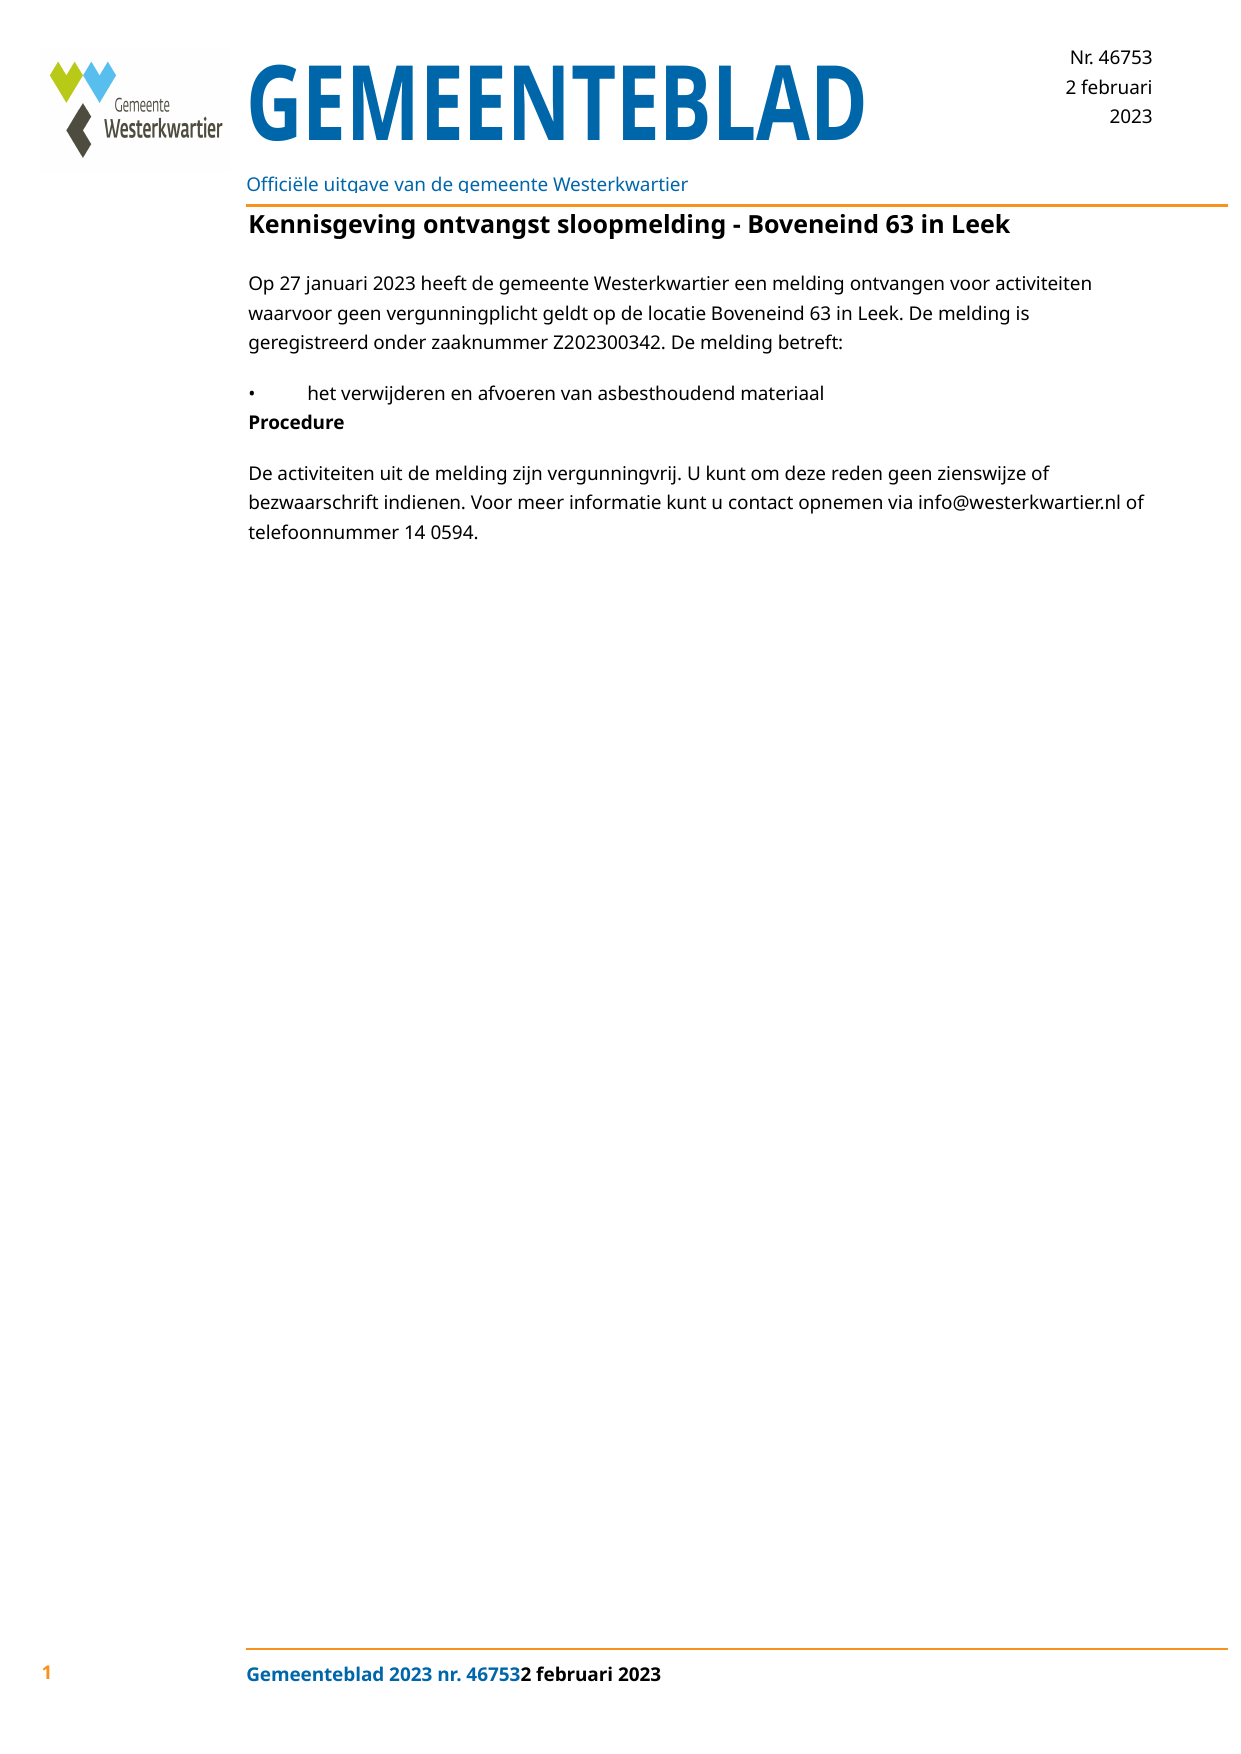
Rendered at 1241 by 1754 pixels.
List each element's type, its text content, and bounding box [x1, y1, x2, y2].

text De activiteiten uit de melding zijn vergunningvrij. U kunt om deze reden geen zienswijze of bezwaarschrift indienen. Voor meer informatie kunt u contact opnemen via info@westerkwartier.nl of telefoonnummer 14 0594. [248, 460, 1152, 545]
picture [41, 47, 231, 172]
text Procedure [248, 409, 1152, 435]
list het verwijderen en afvoeren van asbesthoudend materiaal [248, 380, 1152, 406]
text Kennisgeving ontvangst sloopmelding - Boveneind 63 in Leek [248, 207, 1152, 241]
text Op 27 januari 2023 heeft de gemeente Westerkwartier een melding ontvangen voor activiteiten waarvoor geen vergunningplicht geldt op de locatie Boveneind 63 in Leek. De melding is geregistreerd onder zaaknummer Z202300342. De melding betreft: [248, 270, 1152, 355]
